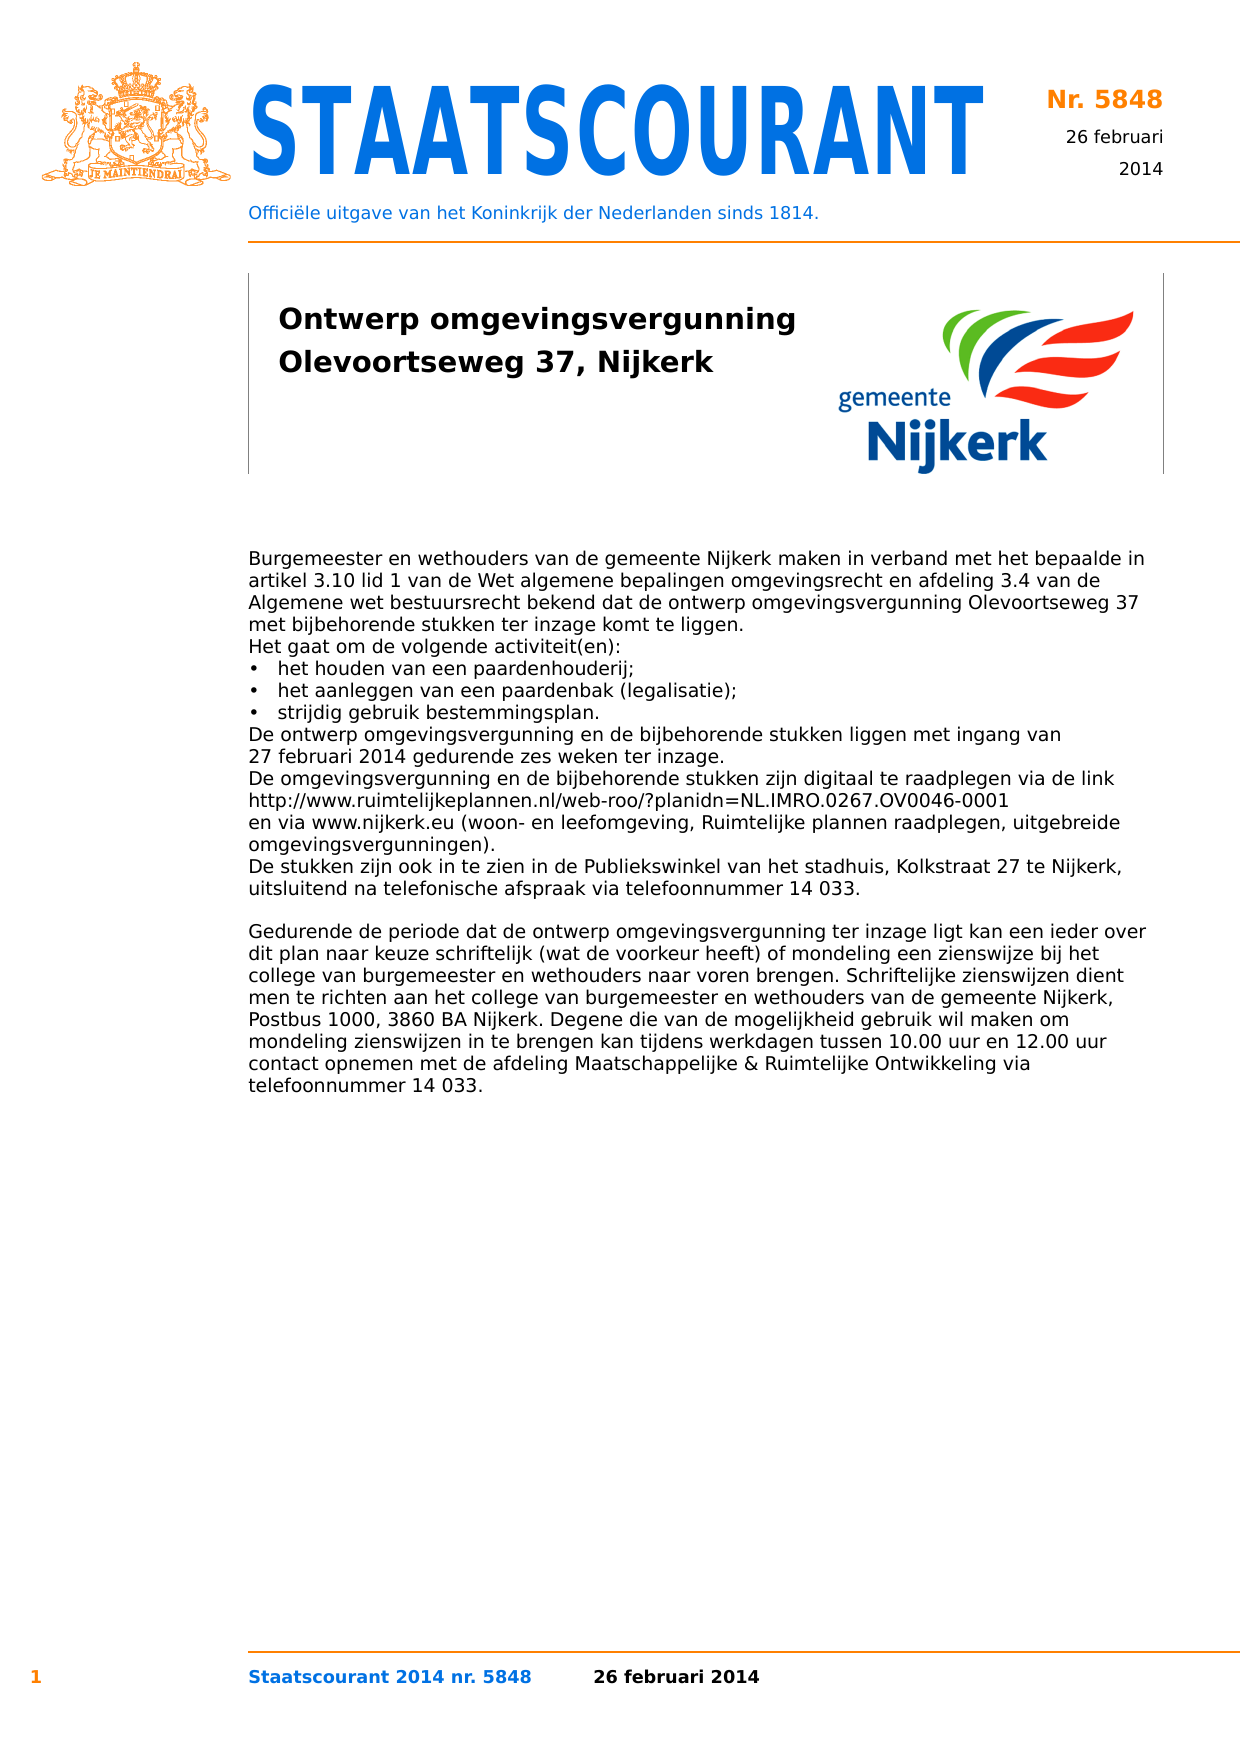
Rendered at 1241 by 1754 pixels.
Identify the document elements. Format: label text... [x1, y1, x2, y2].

picture [41, 62, 231, 186]
text • het houden van een paardenhouderij; [248, 658, 1163, 680]
text en via www.nijkerk.eu (woon- en leefomgeving, Ruimtelijke plannen raadplegen, uitgebreide omgevingsvergunningen). [248, 812, 1163, 856]
text De omgevingsvergunning en de bijbehorende stukken zijn digitaal te raadplegen via de link http://www.ruimtelijkeplannen.nl/web-roo/?planidn=NL.IMRO.0267.OV0046-0001 [248, 768, 1163, 812]
table_header [25, 62, 248, 241]
table_header Nr. 5848 [998, 62, 1240, 121]
text De ontwerp omgevingsvergunning en de bijbehorende stukken liggen met ingang van 27 februari 2014 gedurende zes weken ter inzage. [248, 724, 1163, 768]
text • strijdig gebruik bestemmingsplan. [248, 702, 1163, 724]
text Burgemeester en wethouders van de gemeente Nijkerk maken in verband met het bepaalde in artikel 3.10 lid 1 van de Wet algemene bepalingen omgevingsrecht en afdeling 3.4 van de Algemene wet bestuursrecht bekend dat de ontwerp omgevingsvergunning Olevoortseweg 37 met bijbehorende stukken ter inzage komt te liggen. [248, 548, 1163, 636]
text • het aanleggen van een paardenbak (legalisatie); [248, 680, 1163, 702]
text Gedurende de periode dat de ontwerp omgevingsvergunning ter inzage ligt kan een ieder over dit plan naar keuze schriftelijk (wat de voorkeur heeft) of mondeling een zienswijze bij het college van burgemeester en wethouders naar voren brengen. Schriftelijke zienswijzen dient men te richten aan het college van burgemeester en wethouders van de gemeente Nijkerk, Postbus 1000, 3860 BA Nijkerk. Degene die van de mogelijkheid gebruik wil maken om mondeling zienswijzen in te brengen kan tijdens werkdagen tussen 10.00 uur en 12.00 uur contact opnemen met de afdeling Maatschappelijke & Ruimtelijke Ontwikkeling via telefoonnummer 14 033. [248, 921, 1163, 1097]
subtitle Ontwerp omgevingsvergunning Olevoortseweg 37, Nijkerk [249, 273, 1163, 474]
table_header STAATSCOURANT [248, 62, 998, 203]
table_cell 2014 [998, 153, 1240, 203]
table_cell Officiële uitgave van het Koninkrijk der Nederlanden sinds 1814. [248, 203, 1240, 241]
table_cell 26 februari [998, 121, 1240, 153]
picture [838, 302, 1134, 474]
text Het gaat om de volgende activiteit(en): [248, 636, 1163, 658]
text De stukken zijn ook in te zien in de Publiekswinkel van het stadhuis, Kolkstraat 27 te Nijkerk, uitsluitend na telefonische afspraak via telefoonnummer 14 033. [248, 856, 1163, 899]
